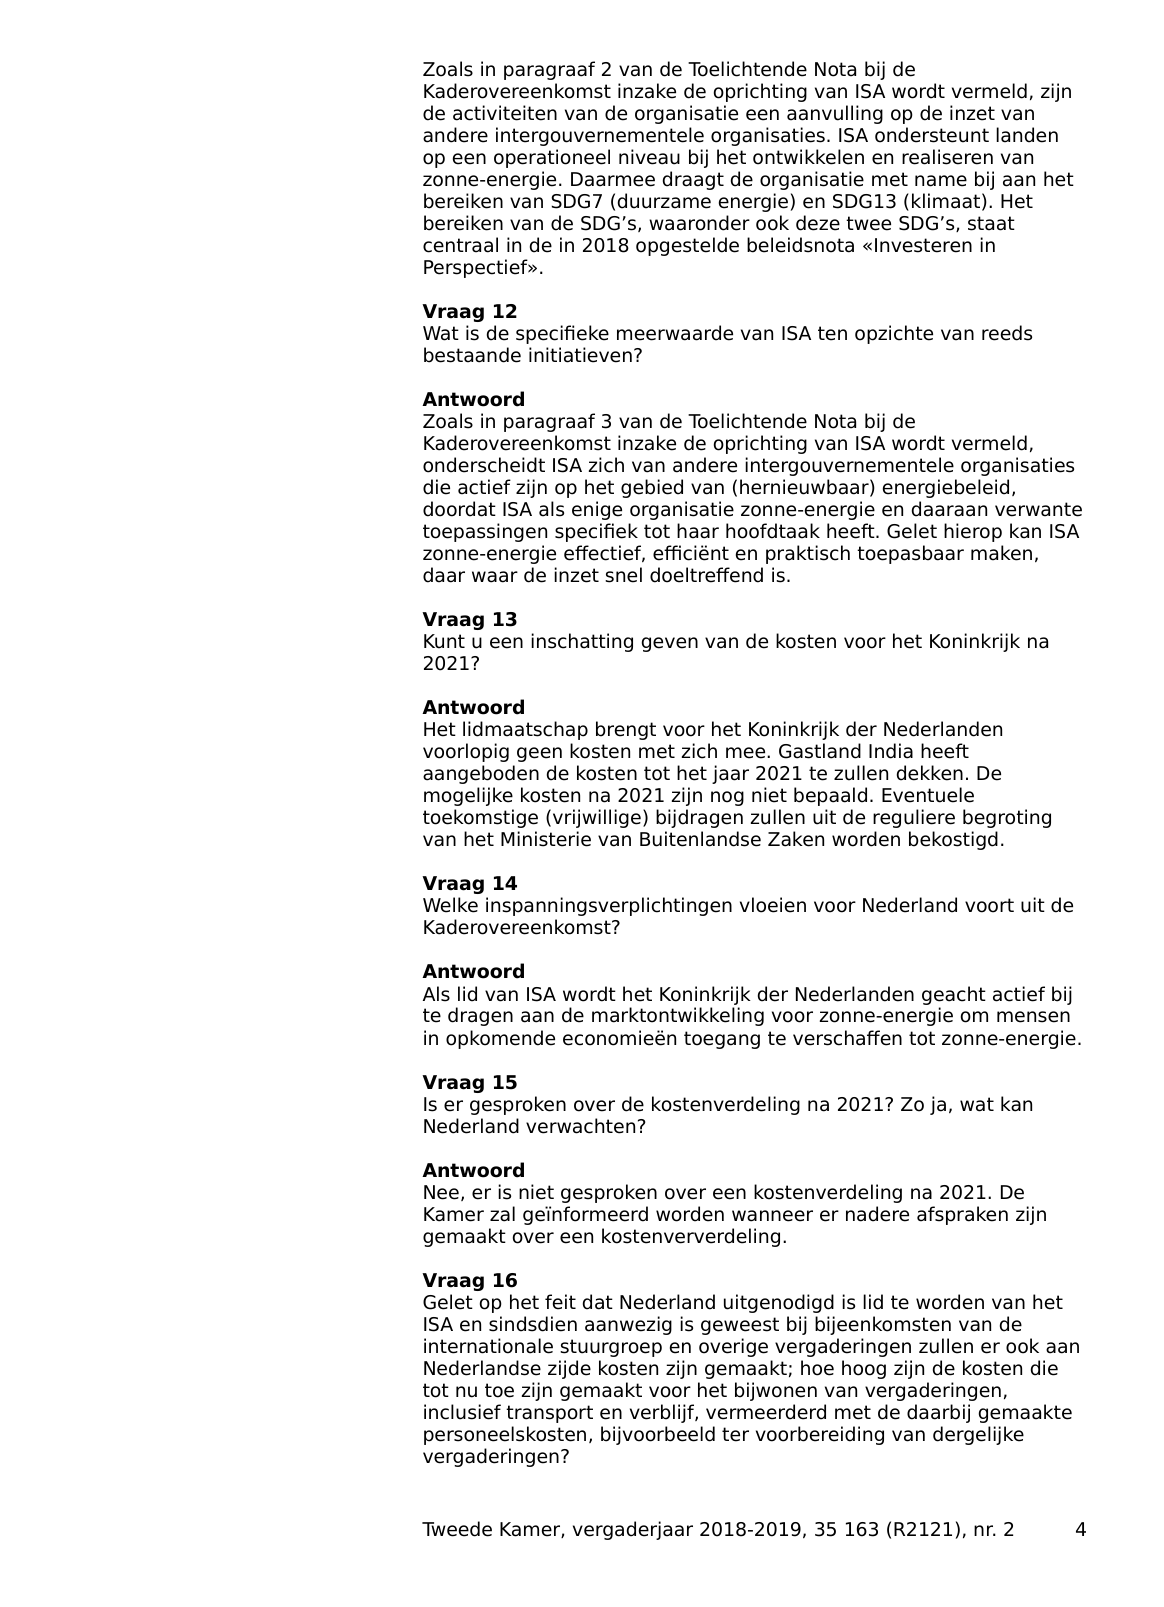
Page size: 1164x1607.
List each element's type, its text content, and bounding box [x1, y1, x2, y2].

text Vraag 13 [422, 609, 1087, 631]
text Antwoord [422, 389, 1087, 411]
text Vraag 14 [422, 873, 1087, 895]
text Het lidmaatschap brengt voor het Koninkrijk der Nederlanden voorlopig geen kosten met zich mee. Gastland India heeft aangeboden de kosten tot het jaar 2021 te zullen dekken. De mogelijke kosten na 2021 zijn nog niet bepaald. Eventuele toekomstige (vrijwillige) bijdragen zullen uit de reguliere begroting van het Ministerie van Buitenlandse Zaken worden bekostigd. [422, 719, 1087, 851]
text Vraag 12 [422, 301, 1087, 323]
text Kunt u een inschatting geven van de kosten voor het Koninkrijk na 2021? [422, 631, 1087, 675]
text Zoals in paragraaf 3 van de Toelichtende Nota bij de Kaderovereenkomst inzake de oprichting van ISA wordt vermeld, onderscheidt ISA zich van andere intergouvernementele organisaties die actief zijn op het gebied van (hernieuwbaar) energiebeleid, doordat ISA als enige organisatie zonne-energie en daaraan verwante toepassingen specifiek tot haar hoofdtaak heeft. Gelet hierop kan ISA zonne-energie effectief, efficiënt en praktisch toepasbaar maken, daar waar de inzet snel doeltreffend is. [422, 411, 1087, 587]
text Antwoord [422, 961, 1087, 983]
text Antwoord [422, 697, 1087, 719]
text Gelet op het feit dat Nederland uitgenodigd is lid te worden van het ISA en sindsdien aanwezig is geweest bij bijeenkomsten van de internationale stuurgroep en overige vergaderingen zullen er ook aan Nederlandse zijde kosten zijn gemaakt; hoe hoog zijn de kosten die tot nu toe zijn gemaakt voor het bijwonen van vergaderingen, inclusief transport en verblijf, vermeerderd met de daarbij gemaakte personeelskosten, bijvoorbeeld ter voorbereiding van dergelijke vergaderingen? [422, 1292, 1087, 1468]
text Is er gesproken over de kostenverdeling na 2021? Zo ja, wat kan Nederland verwachten? [422, 1093, 1087, 1137]
text Als lid van ISA wordt het Koninkrijk der Nederlanden geacht actief bij te dragen aan de marktontwikkeling voor zonne-energie om mensen in opkomende economieën toegang te verschaffen tot zonne-energie. [422, 983, 1087, 1049]
text Zoals in paragraaf 2 van de Toelichtende Nota bij de Kaderovereenkomst inzake de oprichting van ISA wordt vermeld, zijn de activiteiten van de organisatie een aanvulling op de inzet van andere intergouvernementele organisaties. ISA ondersteunt landen op een operationeel niveau bij het ontwikkelen en realiseren van zonne-energie. Daarmee draagt de organisatie met name bij aan het bereiken van SDG7 (duurzame energie) en SDG13 (klimaat). Het bereiken van de SDG’s, waaronder ook deze twee SDG’s, staat centraal in de in 2018 opgestelde beleidsnota «Investeren in Perspectief». [422, 59, 1087, 279]
text Antwoord [422, 1160, 1087, 1182]
text Nee, er is niet gesproken over een kostenverdeling na 2021. De Kamer zal geïnformeerd worden wanneer er nadere afspraken zijn gemaakt over een kostenververdeling. [422, 1182, 1087, 1248]
text Welke inspanningsverplichtingen vloeien voor Nederland voort uit de Kaderovereenkomst? [422, 895, 1087, 939]
text Wat is de specifieke meerwaarde van ISA ten opzichte van reeds bestaande initiatieven? [422, 323, 1087, 367]
text Vraag 15 [422, 1072, 1087, 1093]
text Vraag 16 [422, 1270, 1087, 1292]
